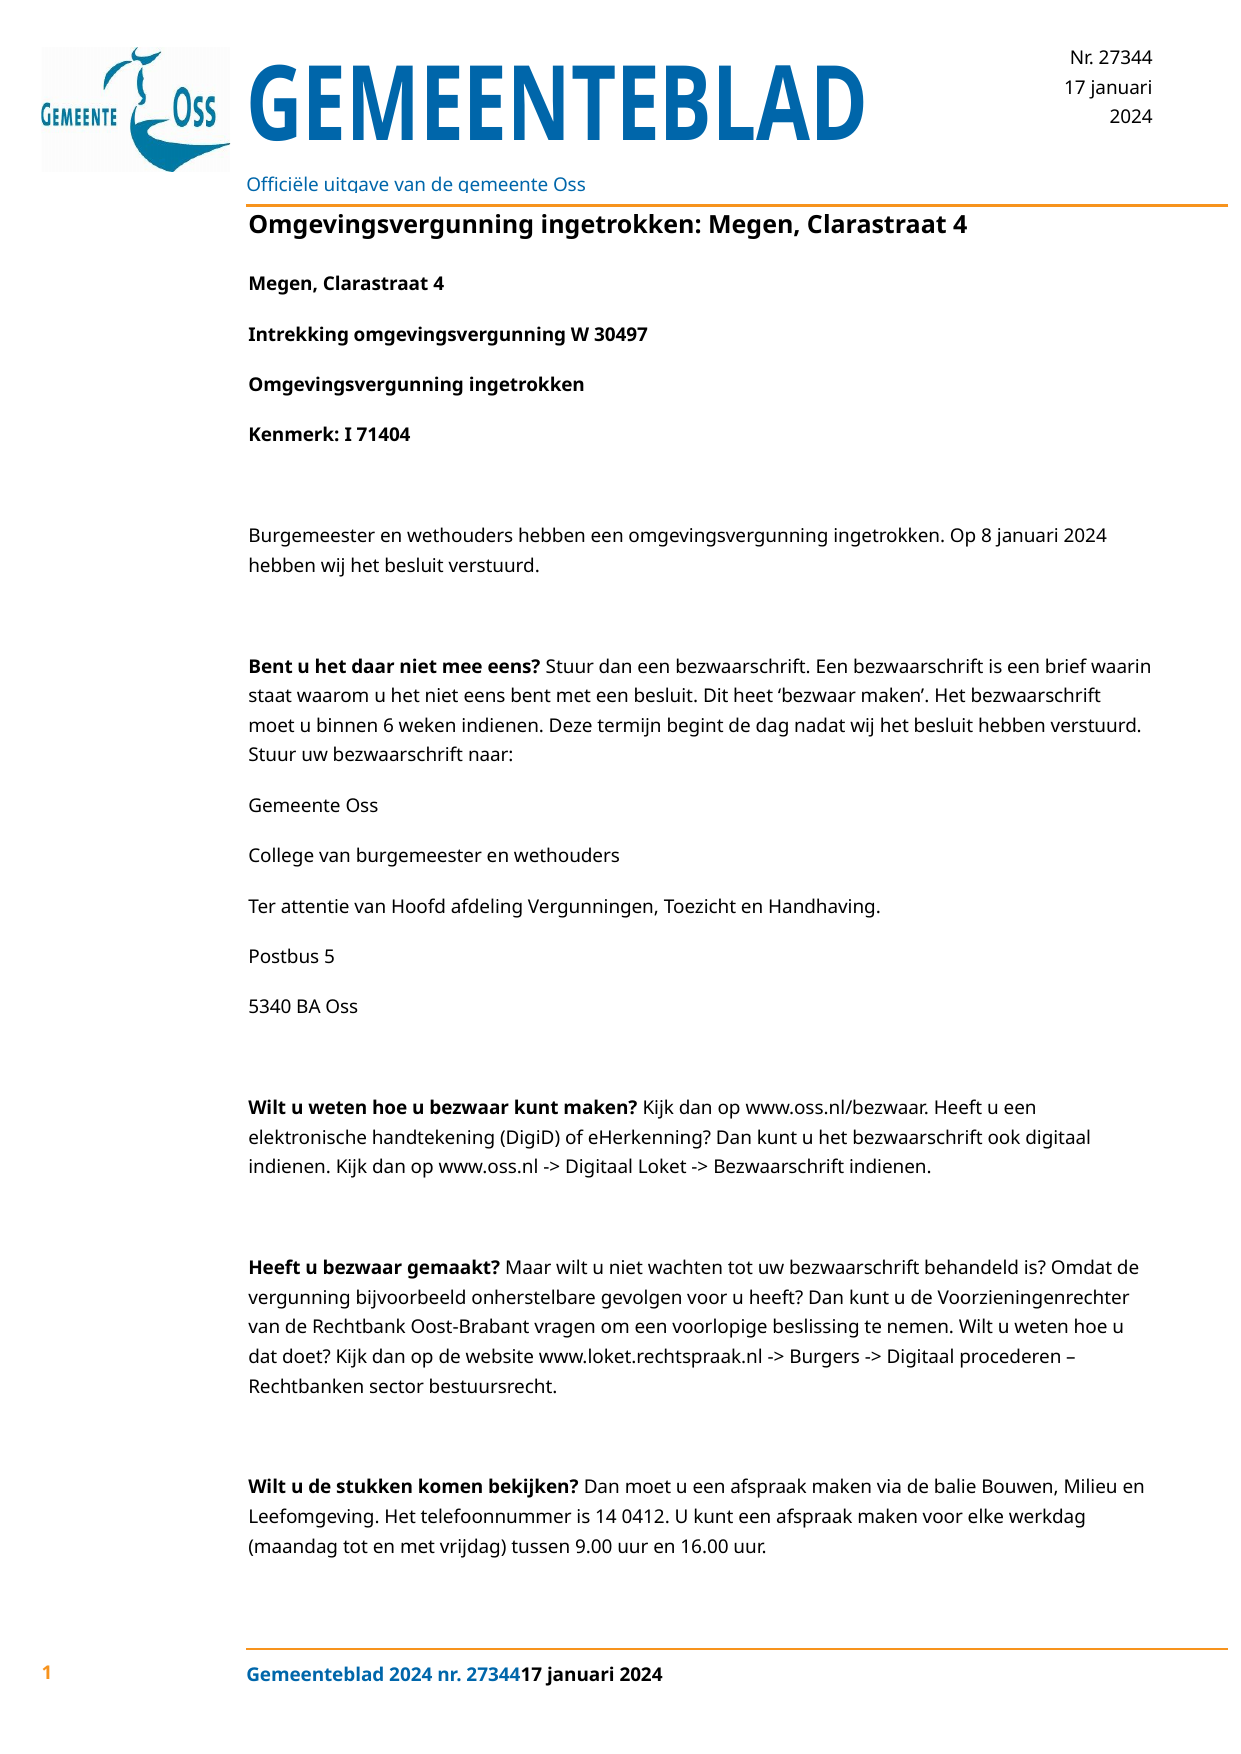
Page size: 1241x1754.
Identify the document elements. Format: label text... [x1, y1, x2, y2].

text Omgevingsvergunning ingetrokken: Megen, Clarastraat 4 [248, 207, 1152, 241]
text Ter attentie van Hoofd afdeling Vergunningen, Toezicht en Handhaving. [248, 893, 1152, 918]
text Burgemeester en wethouders hebben een omgevingsvergunning ingetrokken. Op 8 januari 2024 hebben wij het besluit verstuurd. [248, 522, 1152, 578]
text College van burgemeester en wethouders [248, 842, 1152, 868]
text Postbus 5 [248, 943, 1152, 969]
text 5340 BA Oss [248, 994, 1152, 1019]
picture [41, 47, 231, 172]
text Heeft u bezwaar gemaakt? Maar wilt u niet wachten tot uw bezwaarschrift behandeld is? Omdat de vergunning bijvoorbeeld onherstelbare gevolgen voor u heeft? Dan kunt u de Voorzieningenrechter van de Rechtbank Oost-Brabant vragen om een voorlopige beslissing te nemen. Wilt u weten hoe u dat doet? Kijk dan op de website www.loket.rechtspraak.nl -> Burgers -> Digitaal procederen – Rechtbanken sector bestuursrecht. [248, 1254, 1152, 1398]
text Intrekking omgevingsvergunning W 30497 [248, 321, 1152, 346]
text Bent u het daar niet mee eens? Stuur dan een bezwaarschrift. Een bezwaarschrift is een brief waarin staat waarom u het niet eens bent met een besluit. Dit heet ‘bezwaar maken’. Het bezwaarschrift moet u binnen 6 weken indienen. Deze termijn begint de dag nadat wij het besluit hebben verstuurd. Stuur uw bezwaarschrift naar: [248, 653, 1152, 767]
text Gemeente Oss [248, 792, 1152, 818]
text Omgevingsvergunning ingetrokken [248, 371, 1152, 397]
text Kenmerk: I 71404 [248, 422, 1152, 447]
text Megen, Clarastraat 4 [248, 270, 1152, 296]
text Wilt u weten hoe u bezwaar kunt maken? Kijk dan op www.oss.nl/bezwaar. Heeft u een elektronische handtekening (DigiD) of eHerkenning? Dan kunt u het bezwaarschrift ook digitaal indienen. Kijk dan op www.oss.nl -> Digitaal Loket -> Bezwaarschrift indienen. [248, 1094, 1152, 1179]
text Wilt u de stukken komen bekijken? Dan moet u een afspraak maken via de balie Bouwen, Milieu en Leefomgeving. Het telefoonnummer is 14 0412. U kunt een afspraak maken voor elke werkdag (maandag tot en met vrijdag) tussen 9.00 uur en 16.00 uur. [248, 1474, 1152, 1558]
